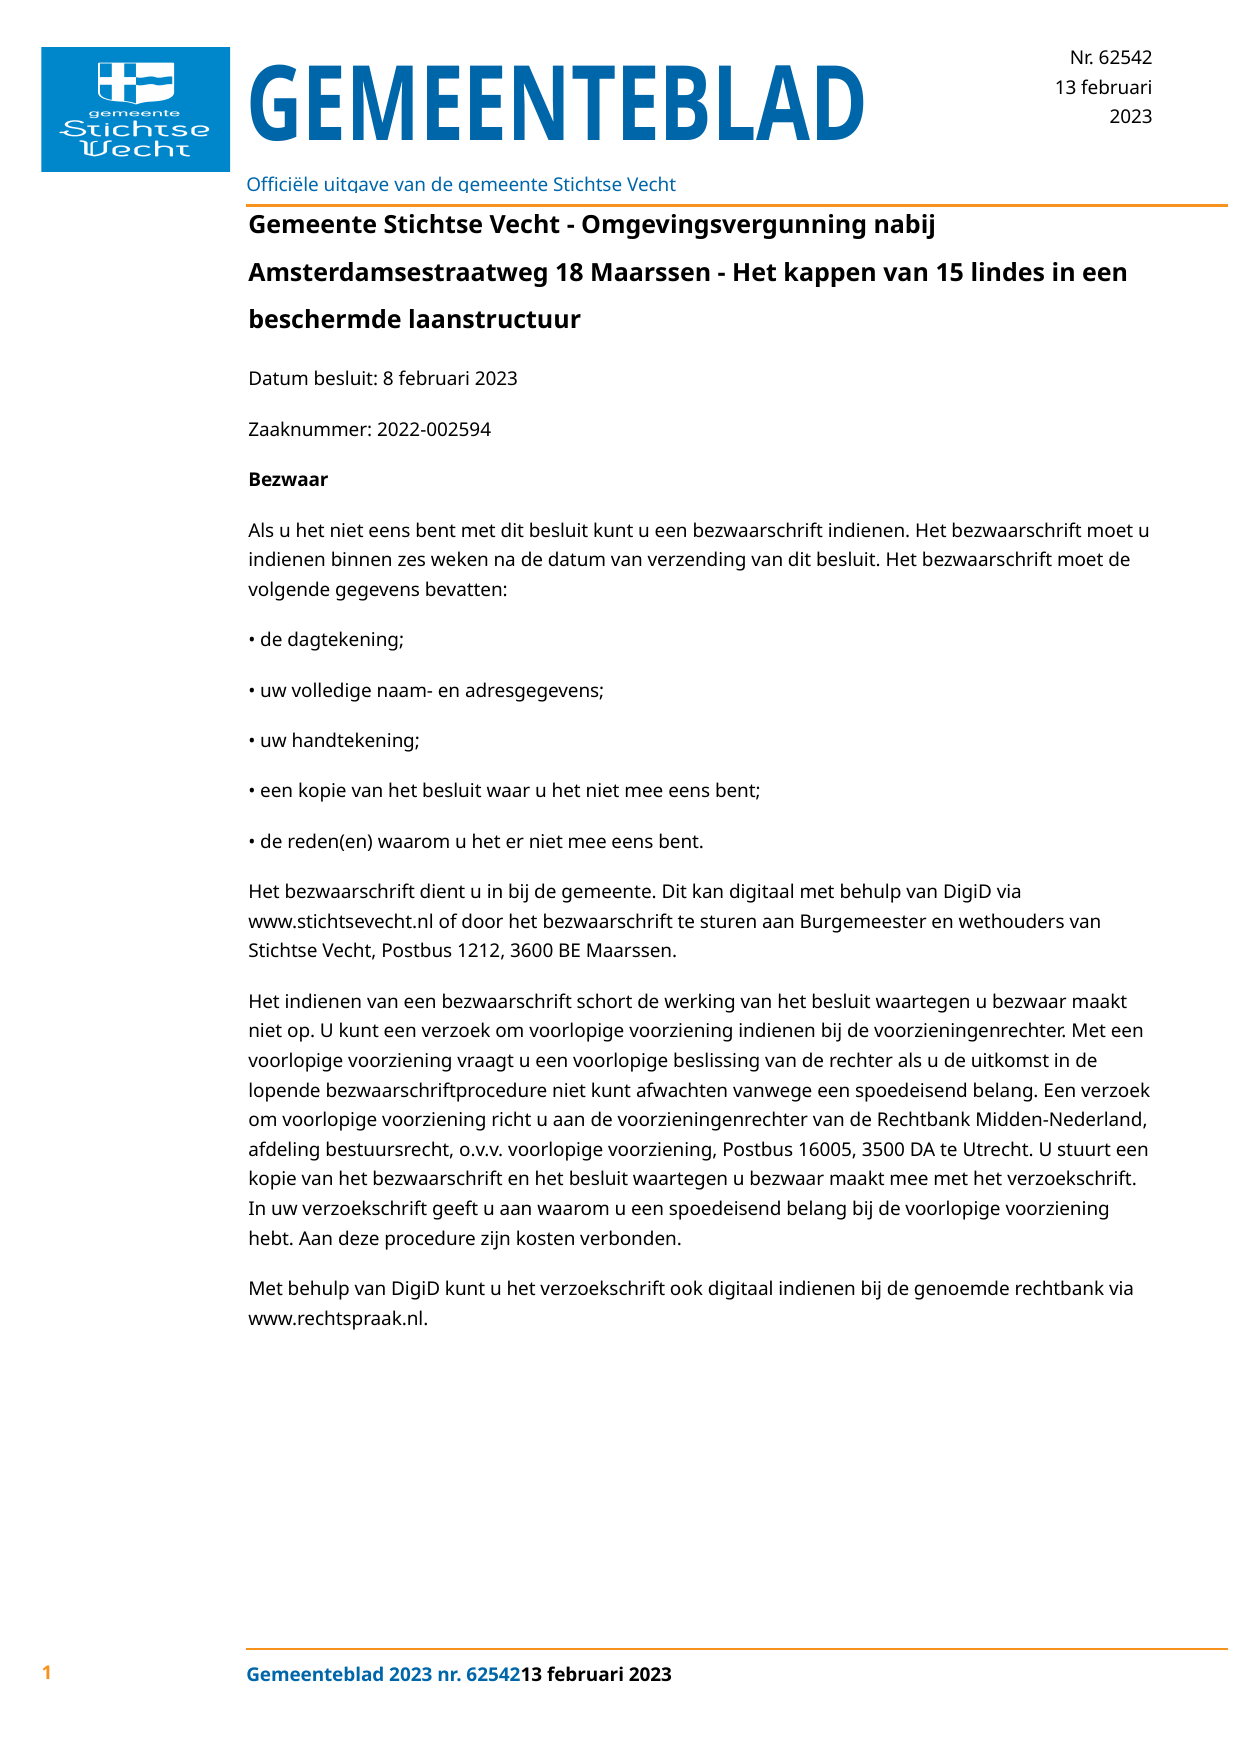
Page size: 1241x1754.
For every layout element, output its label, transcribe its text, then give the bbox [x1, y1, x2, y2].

text Gemeente Stichtse Vecht - Omgevingsvergunning nabij Amsterdamsestraatweg 18 Maarssen - Het kappen van 15 lindes in een beschermde laanstructuur [248, 207, 1152, 336]
text Het indienen van een bezwaarschrift schort de werking van het besluit waartegen u bezwaar maakt niet op. U kunt een verzoek om voorlopige voorziening indienen bij de voorzieningenrechter. Met een voorlopige voorziening vraagt u een voorlopige beslissing van de rechter als u de uitkomst in de lopende bezwaarschriftprocedure niet kunt afwachten vanwege een spoedeisend belang. Een verzoek om voorlopige voorziening richt u aan de voorzieningenrechter van de Rechtbank Midden-Nederland, afdeling bestuursrecht, o.v.v. voorlopige voorziening, Postbus 16005, 3500 DA te Utrecht. U stuurt een kopie van het bezwaarschrift en het besluit waartegen u bezwaar maakt mee met het verzoekschrift. In uw verzoekschrift geeft u aan waarom u een spoedeisend belang bij de voorlopige voorziening hebt. Aan deze procedure zijn kosten verbonden. [248, 988, 1152, 1250]
text Datum besluit: 8 februari 2023 [248, 366, 1152, 391]
text • de reden(en) waarom u het er niet mee eens bent. [248, 828, 1152, 854]
text • uw handtekening; [248, 727, 1152, 753]
picture [99, 63, 135, 101]
text • de dagtekening; [248, 626, 1152, 652]
text Zaaknummer: 2022-002594 [248, 416, 1152, 442]
text • een kopie van het besluit waar u het niet mee eens bent; [248, 778, 1152, 803]
picture [137, 63, 174, 103]
text • uw volledige naam- en adresgegevens; [248, 677, 1152, 702]
text Met behulp van DigiD kunt u het verzoekschrift ook digitaal indienen bij de genoemde rechtbank via www.rechtspraak.nl. [248, 1275, 1152, 1330]
text Als u het niet eens bent met dit besluit kunt u een bezwaarschrift indienen. Het bezwaarschrift moet u indienen binnen zes weken na de datum van verzending van dit besluit. Het bezwaarschrift moet de volgende gegevens bevatten: [248, 517, 1152, 602]
text Bezwaar [248, 466, 1152, 492]
text Het bezwaarschrift dient u in bij de gemeente. Dit kan digitaal met behulp van DigiD via www.stichtsevecht.nl of door het bezwaarschrift te sturen aan Burgemeester en wethouders van Stichtse Vecht, Postbus 1212, 3600 BE Maarssen. [248, 878, 1152, 963]
